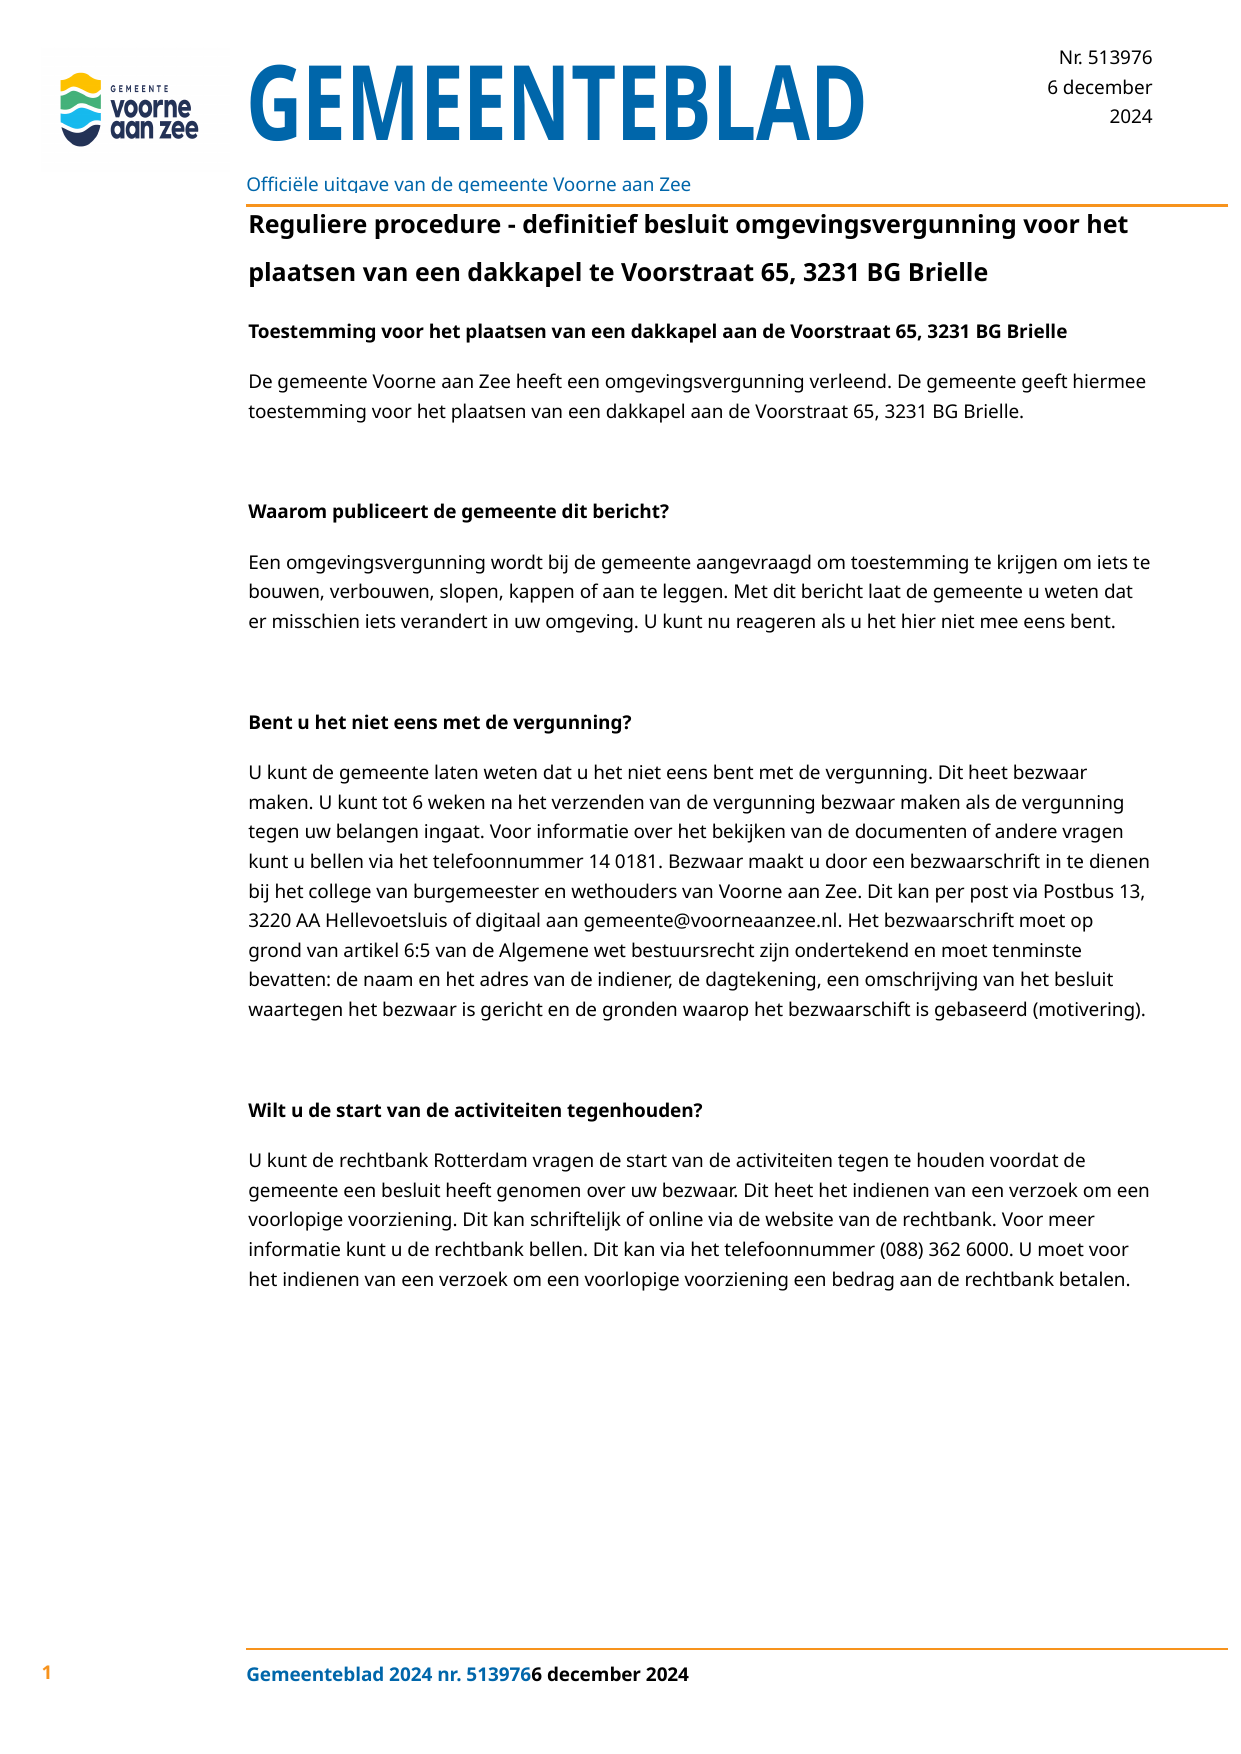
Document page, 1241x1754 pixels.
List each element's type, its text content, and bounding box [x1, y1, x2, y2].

text Waarom publiceert de gemeente dit bericht? [248, 499, 1152, 524]
text Wilt u de start van de activiteiten tegenhouden? [248, 1097, 1152, 1123]
text Toestemming voor het plaatsen van een dakkapel aan de Voorstraat 65, 3231 BG Brielle [248, 318, 1152, 344]
text Reguliere procedure - definitief besluit omgevingsvergunning voor het plaatsen van een dakkapel te Voorstraat 65, 3231 BG Brielle [248, 207, 1152, 288]
text De gemeente Voorne aan Zee heeft een omgevingsvergunning verleend. De gemeente geeft hiermee toestemming voor het plaatsen van een dakkapel aan de Voorstraat 65, 3231 BG Brielle. [248, 368, 1152, 424]
text U kunt de gemeente laten weten dat u het niet eens bent met de vergunning. Dit heet bezwaar maken. U kunt tot 6 weken na het verzenden van de vergunning bezwaar maken als de vergunning tegen uw belangen ingaat. Voor informatie over het bekijken van de documenten of andere vragen kunt u bellen via het telefoonnummer 14 0181. Bezwaar maakt u door een bezwaarschrift in te dienen bij het college van burgemeester en wethouders van Voorne aan Zee. Dit kan per post via Postbus 13, 3220 AA Hellevoetsluis of digitaal aan gemeente@voorneaanzee.nl. Het bezwaarschrift moet op grond van artikel 6:5 van de Algemene wet bestuursrecht zijn ondertekend en moet tenminste bevatten: de naam en het adres van de indiener, de dagtekening, een omschrijving van het besluit waartegen het bezwaar is gericht en de gronden waarop het bezwaarschift is gebaseerd (motivering). [248, 759, 1152, 1022]
picture [41, 47, 231, 172]
text Een omgevingsvergunning wordt bij de gemeente aangevraagd om toestemming te krijgen om iets te bouwen, verbouwen, slopen, kappen of aan te leggen. Met dit bericht laat de gemeente u weten dat er misschien iets verandert in uw omgeving. U kunt nu reageren als u het hier niet mee eens bent. [248, 549, 1152, 634]
text U kunt de rechtbank Rotterdam vragen de start van de activiteiten tegen te houden voordat de gemeente een besluit heeft genomen over uw bezwaar. Dit heet het indienen van een verzoek om een voorlopige voorziening. Dit kan schriftelijk of online via de website van de rechtbank. Voor meer informatie kunt u de rechtbank bellen. Dit kan via het telefoonnummer (088) 362 6000. U moet voor het indienen van een verzoek om een voorlopige voorziening een bedrag aan de rechtbank betalen. [248, 1147, 1152, 1292]
text Bent u het niet eens met de vergunning? [248, 709, 1152, 735]
